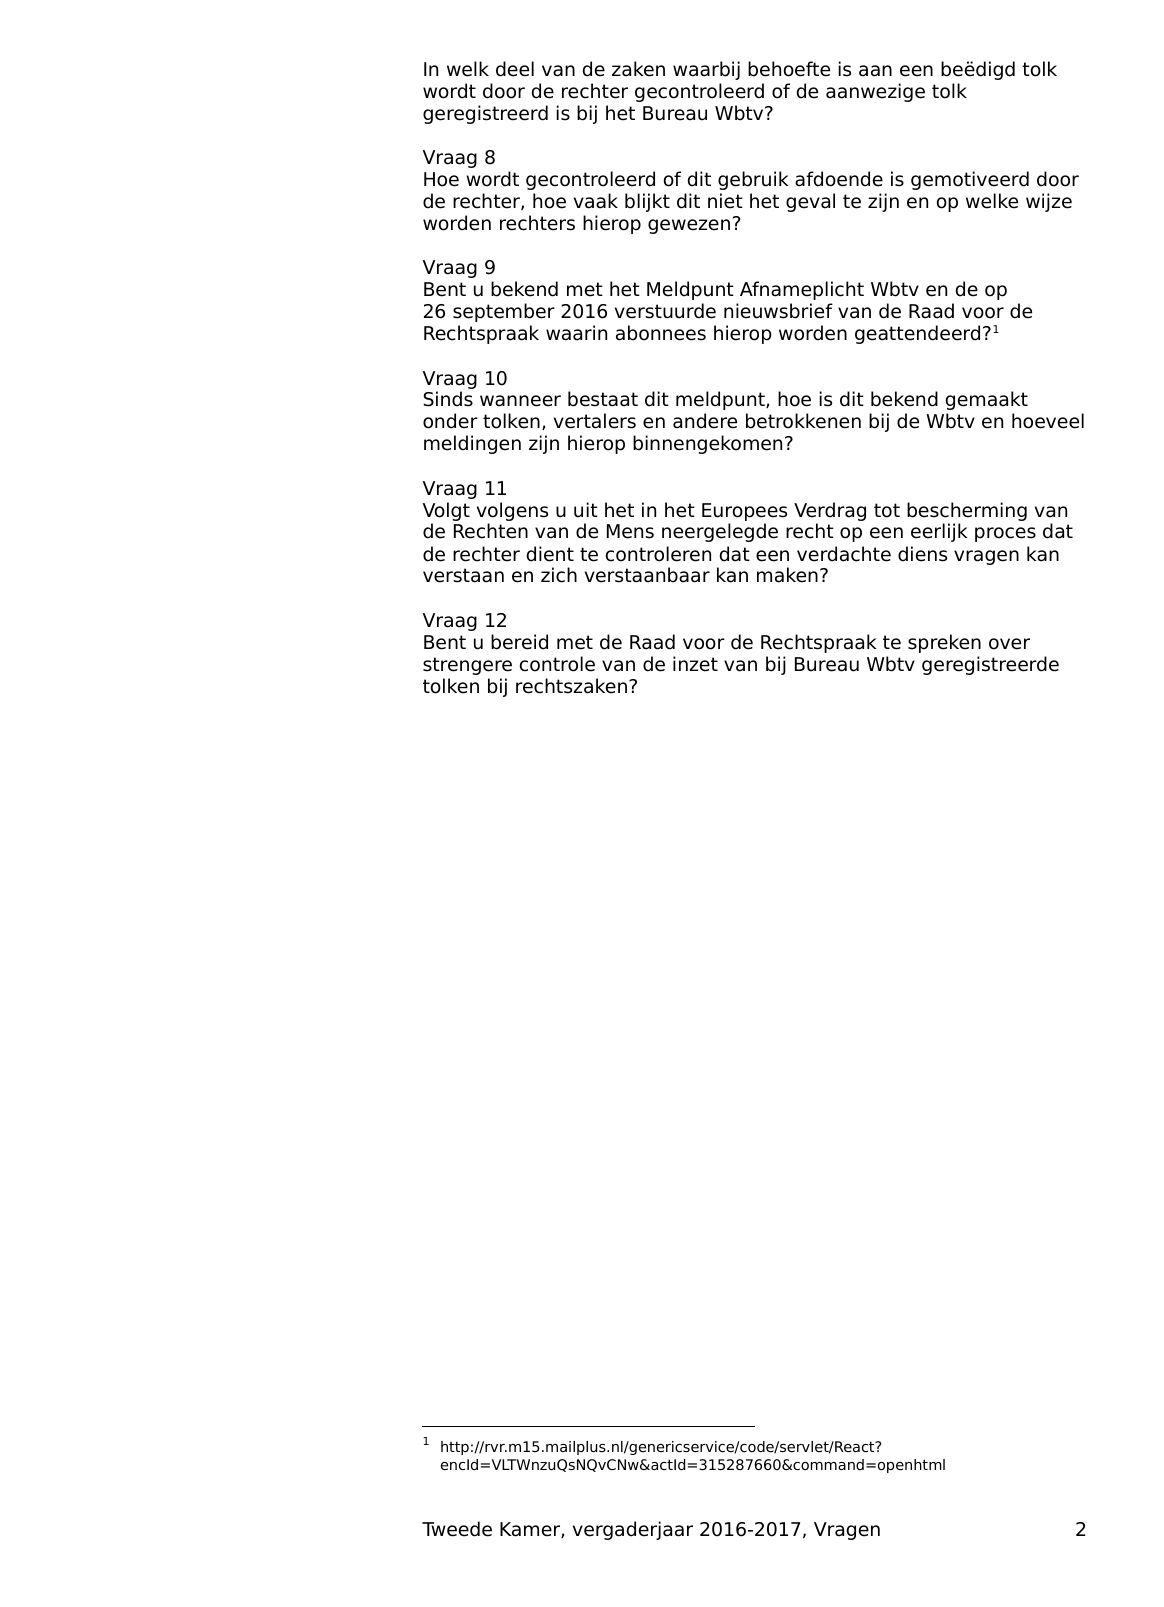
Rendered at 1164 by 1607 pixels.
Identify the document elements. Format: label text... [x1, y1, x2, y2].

text Bent u bereid met de Raad voor de Rechtspraak te spreken over strengere controle van de inzet van bij Bureau Wbtv geregistreerde tolken bij rechtszaken? [422, 632, 1087, 697]
text http://rvr.m15.mailplus.nl/genericservice/code/servlet/React?encId=VLTWnzuQsNQvCNw&actId=315287660&command=openhtml [422, 1435, 1087, 1474]
text In welk deel van de zaken waarbij behoefte is aan een beëdigd tolk wordt door de rechter gecontroleerd of de aanwezige tolk geregistreerd is bij het Bureau Wbtv? [422, 59, 1087, 125]
text Hoe wordt gecontroleerd of dit gebruik afdoende is gemotiveerd door de rechter, hoe vaak blijkt dit niet het geval te zijn en op welke wijze worden rechters hierop gewezen? [422, 169, 1087, 235]
text Sinds wanneer bestaat dit meldpunt, hoe is dit bekend gemaakt onder tolken, vertalers en andere betrokkenen bij de Wbtv en hoeveel meldingen zijn hierop binnengekomen? [422, 389, 1087, 455]
text Bent u bekend met het Meldpunt Afnameplicht Wbtv en de op 26 september 2016 verstuurde nieuwsbrief van de Raad voor de Rechtspraak waarin abonnees hierop worden geattendeerd? [422, 279, 1087, 345]
text Vraag 8 [422, 147, 1087, 169]
text Vraag 11 [422, 477, 1087, 499]
text Vraag 10 [422, 367, 1087, 389]
text Vraag 12 [422, 609, 1087, 632]
text Volgt volgens u uit het in het Europees Verdrag tot bescherming van de Rechten van de Mens neergelegde recht op een eerlijk proces dat de rechter dient te controleren dat een verdachte diens vragen kan verstaan en zich verstaanbaar kan maken? [422, 499, 1087, 587]
text Vraag 9 [422, 257, 1087, 279]
